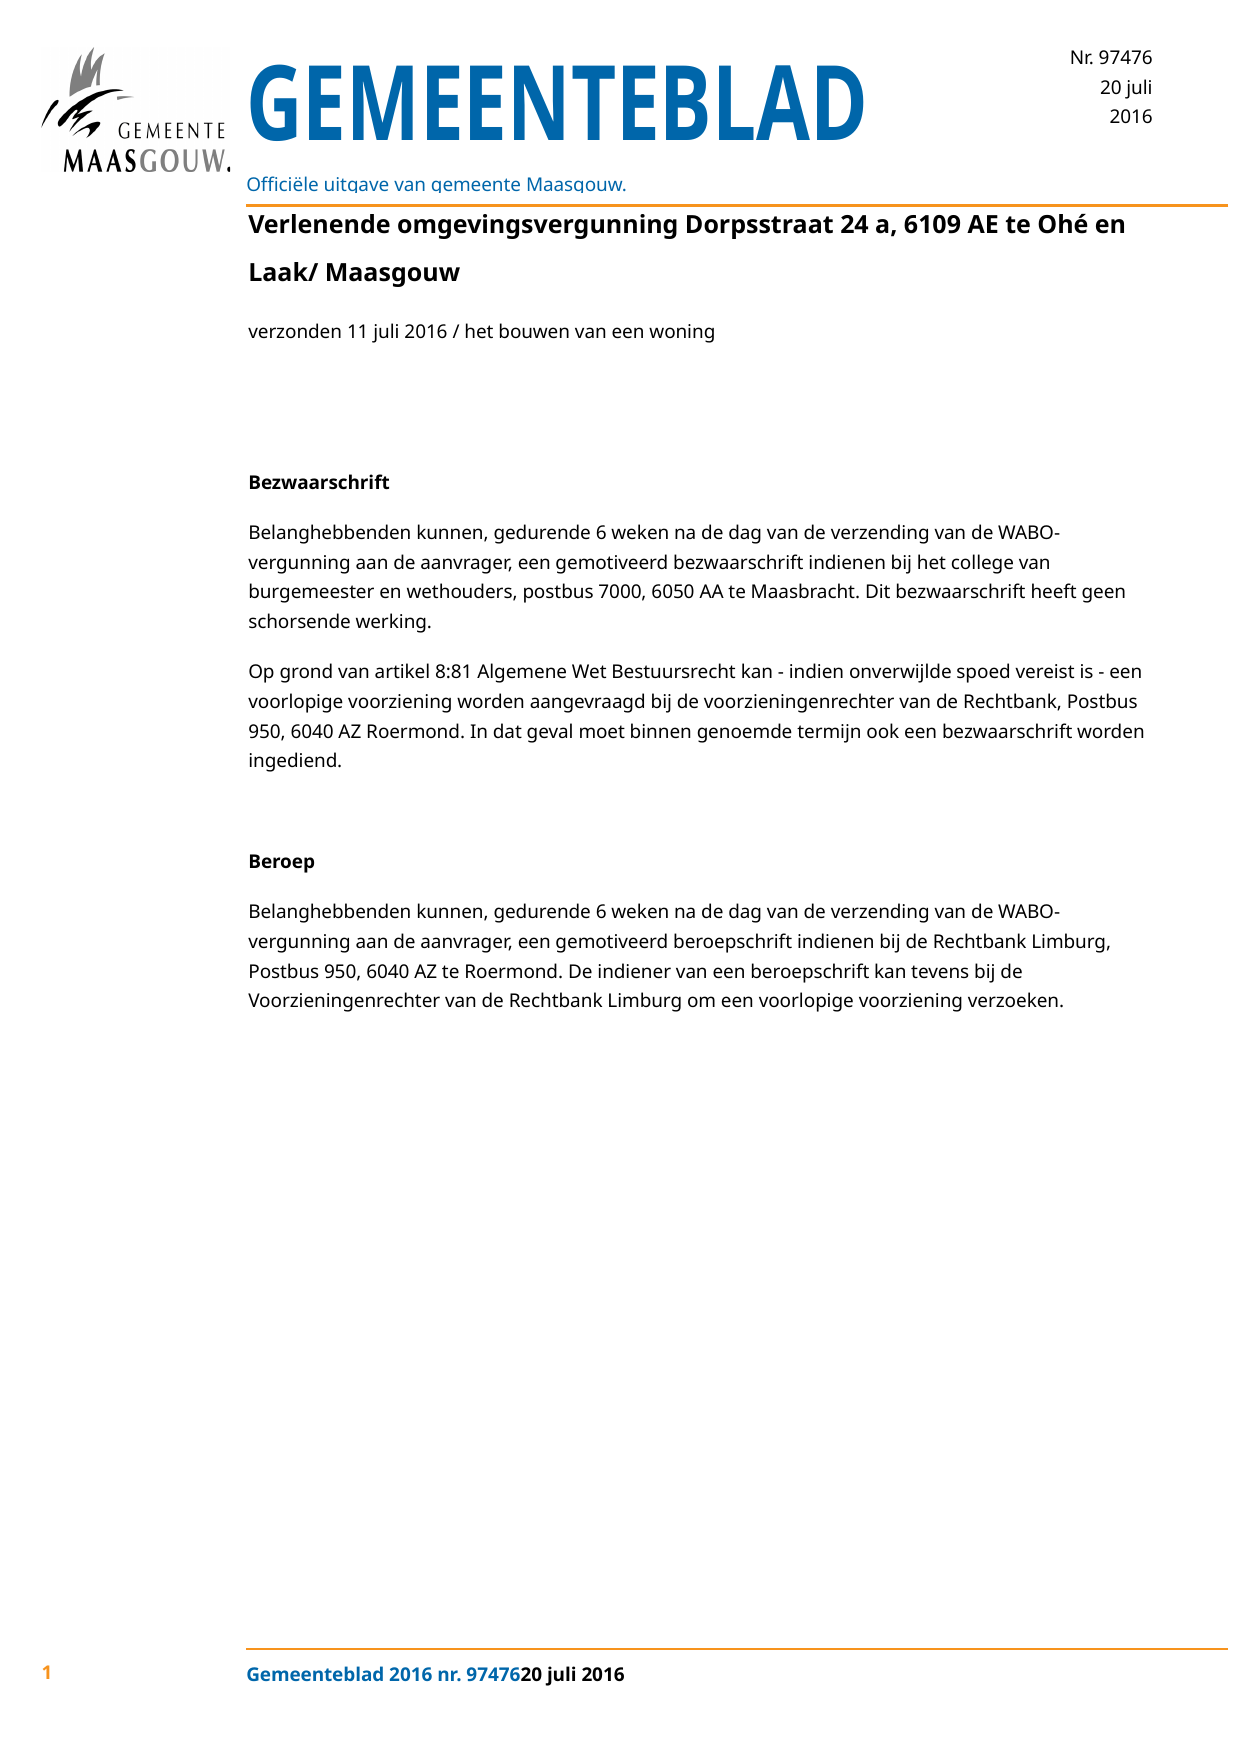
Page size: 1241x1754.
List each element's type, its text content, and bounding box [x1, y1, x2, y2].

text verzonden 11 juli 2016 / het bouwen van een woning [248, 318, 1152, 344]
text Belanghebbenden kunnen, gedurende 6 weken na de dag van de verzending van de WABO-vergunning aan de aanvrager, een gemotiveerd bezwaarschrift indienen bij het college van burgemeester en wethouders, postbus 7000, 6050 AA te Maasbracht. Dit bezwaarschrift heeft geen schorsende werking. [248, 519, 1152, 634]
picture [41, 47, 231, 172]
text Verlenende omgevingsvergunning Dorpsstraat 24 a, 6109 AE te Ohé en Laak/ Maasgouw [248, 207, 1152, 288]
text Beroep [248, 848, 1152, 874]
text Belanghebbenden kunnen, gedurende 6 weken na de dag van de verzending van de WABO-vergunning aan de aanvrager, een gemotiveerd beroepschrift indienen bij de Rechtbank Limburg, Postbus 950, 6040 AZ te Roermond. De indiener van een beroepschrift kan tevens bij de Voorzieningenrechter van de Rechtbank Limburg om een voorlopige voorziening verzoeken. [248, 899, 1152, 1013]
text Op grond van artikel 8:81 Algemene Wet Bestuursrecht kan - indien onverwijlde spoed vereist is - een voorlopige voorziening worden aangevraagd bij de voorzieningenrechter van de Rechtbank, Postbus 950, 6040 AZ Roermond. In dat geval moet binnen genoemde termijn ook een bezwaarschrift worden ingediend. [248, 659, 1152, 773]
text Bezwaarschrift [248, 469, 1152, 495]
